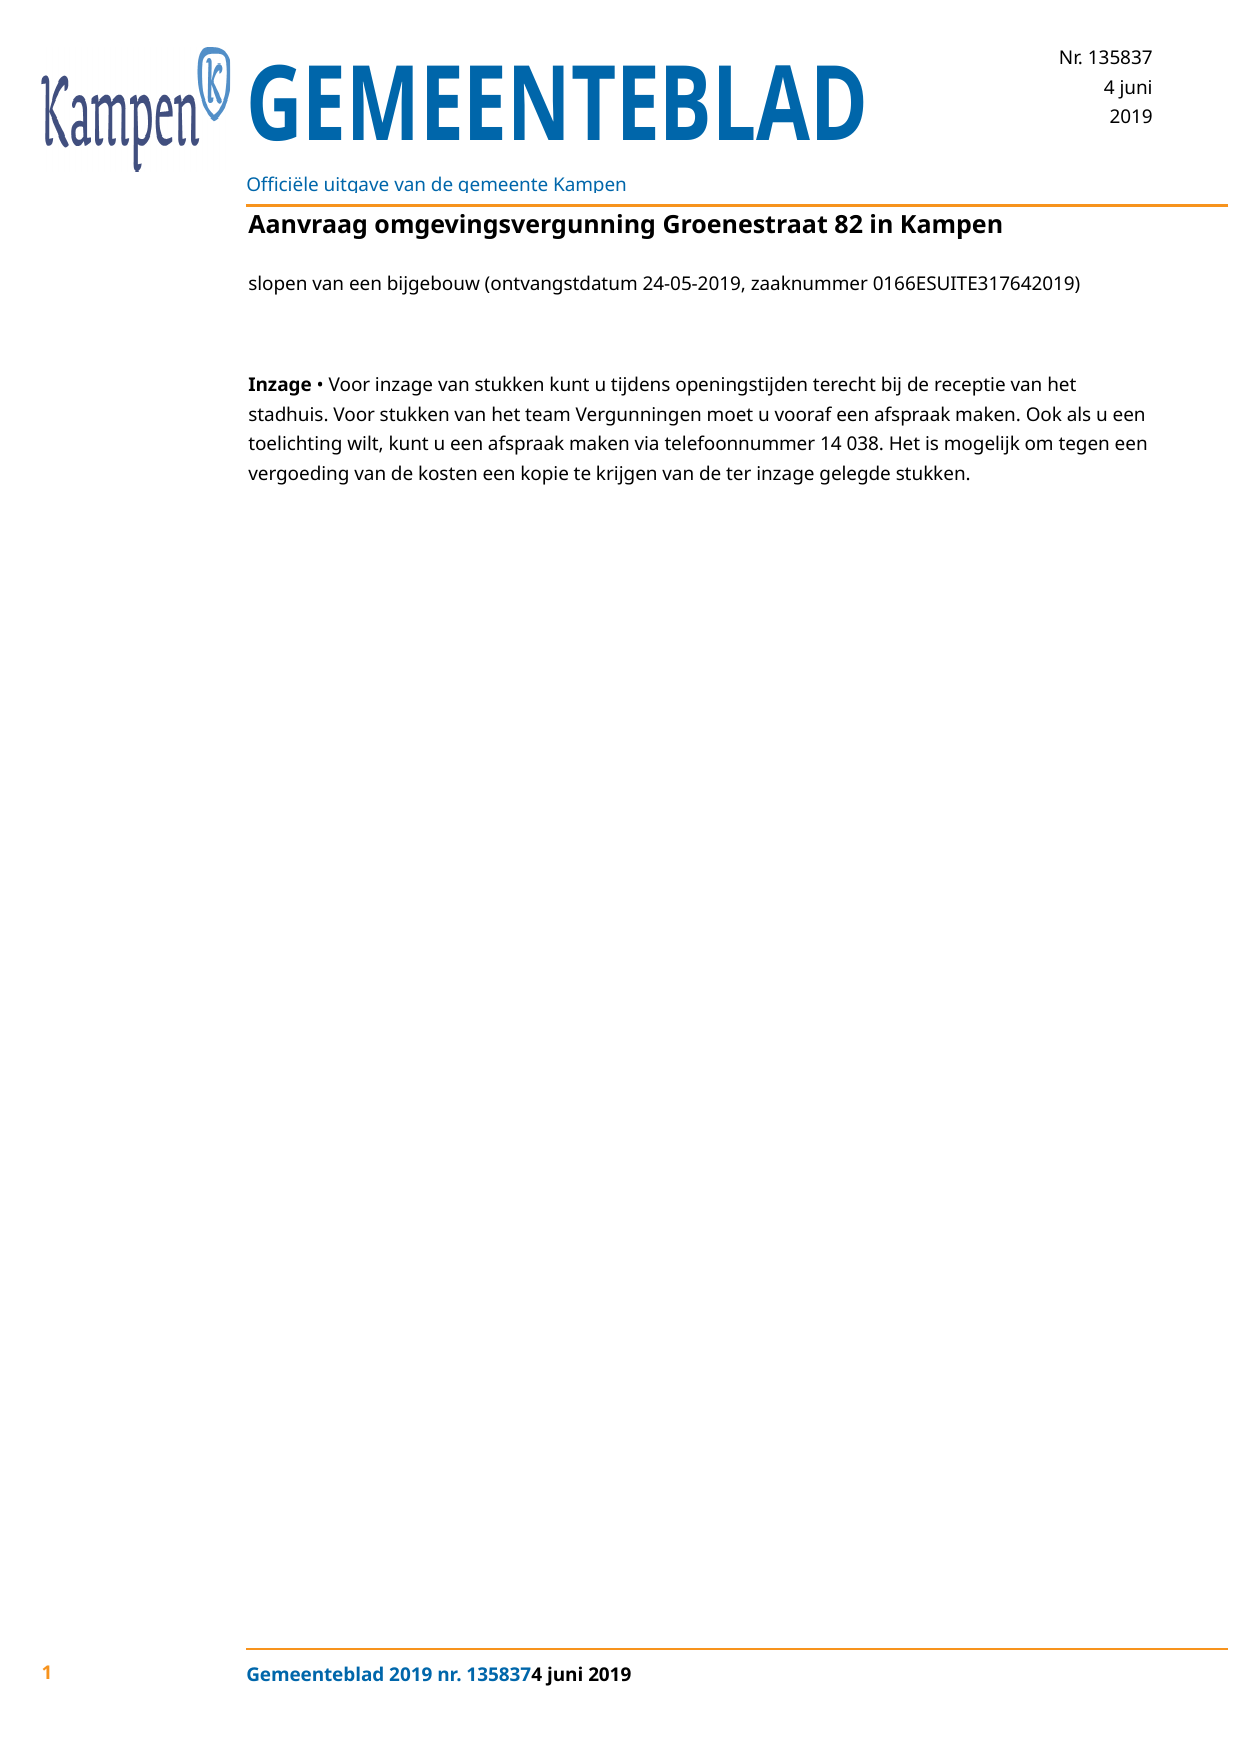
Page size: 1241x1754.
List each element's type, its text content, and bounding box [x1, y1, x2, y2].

text Inzage • Voor inzage van stukken kunt u tijdens openingstijden terecht bij de receptie van het stadhuis. Voor stukken van het team Vergunningen moet u vooraf een afspraak maken. Ook als u een toelichting wilt, kunt u een afspraak maken via telefoonnummer 14 038. Het is mogelijk om tegen een vergoeding van de kosten een kopie te krijgen van de ter inzage gelegde stukken. [248, 371, 1152, 486]
picture [41, 47, 231, 172]
text slopen van een bijgebouw (ontvangstdatum 24-05-2019, zaaknummer 0166ESUITE317642019) [248, 270, 1152, 296]
text Aanvraag omgevingsvergunning Groenestraat 82 in Kampen [248, 207, 1152, 241]
